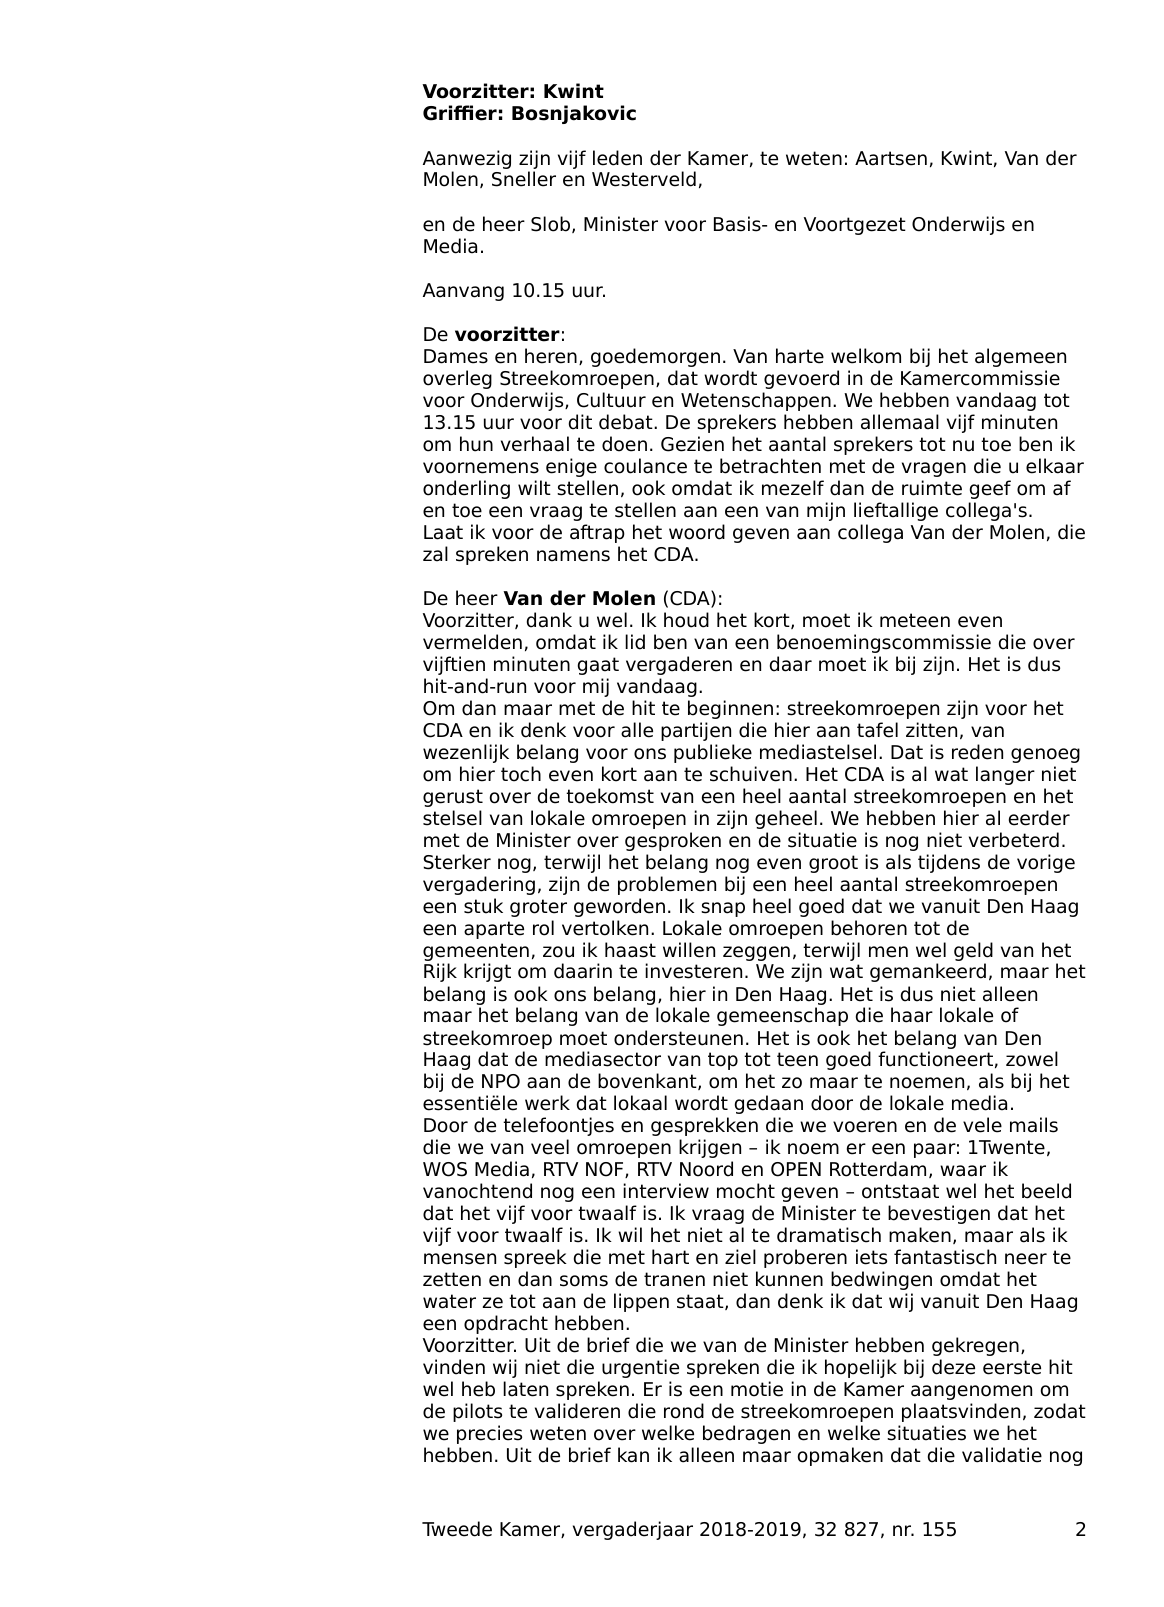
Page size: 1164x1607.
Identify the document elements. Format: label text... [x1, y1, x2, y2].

text Door de telefoontjes en gesprekken die we voeren en de vele mails die we van veel omroepen krijgen – ik noem er een paar: 1Twente, WOS Media, RTV NOF, RTV Noord en OPEN Rotterdam, waar ik vanochtend nog een interview mocht geven – ontstaat wel het beeld dat het vijf voor twaalf is. Ik vraag de Minister te bevestigen dat het vijf voor twaalf is. Ik wil het niet al te dramatisch maken, maar als ik mensen spreek die met hart en ziel proberen iets fantastisch neer te zetten en dan soms de tranen niet kunnen bedwingen omdat het water ze tot aan de lippen staat, dan denk ik dat wij vanuit Den Haag een opdracht hebben. [422, 1115, 1087, 1335]
text Laat ik voor de aftrap het woord geven aan collega Van der Molen, die zal spreken namens het CDA. [422, 522, 1087, 566]
text Voorzitter. Uit de brief die we van de Minister hebben gekregen, vinden wij niet die urgentie spreken die ik hopelijk bij deze eerste hit wel heb laten spreken. Er is een motie in de Kamer aangenomen om de pilots te valideren die rond de streekomroepen plaatsvinden, zodat we precies weten over welke bedragen en welke situaties we het hebben. Uit de brief kan ik alleen maar opmaken dat die validatie nog [422, 1335, 1087, 1467]
text De voorzitter: [422, 324, 1087, 346]
text De heer Van der Molen (CDA): [422, 588, 1087, 610]
text Dames en heren, goedemorgen. Van harte welkom bij het algemeen overleg Streekomroepen, dat wordt gevoerd in de Kamercommissie voor Onderwijs, Cultuur en Wetenschappen. We hebben vandaag tot 13.15 uur voor dit debat. De sprekers hebben allemaal vijf minuten om hun verhaal te doen. Gezien het aantal sprekers tot nu toe ben ik voornemens enige coulance te betrachten met de vragen die u elkaar onderling wilt stellen, ook omdat ik mezelf dan de ruimte geef om af en toe een vraag te stellen aan een van mijn lieftallige collega's. [422, 346, 1087, 522]
text Griffier: Bosnjakovic [422, 103, 1087, 125]
text Voorzitter, dank u wel. Ik houd het kort, moet ik meteen even vermelden, omdat ik lid ben van een benoemingscommissie die over vijftien minuten gaat vergaderen en daar moet ik bij zijn. Het is dus hit-and-run voor mij vandaag. [422, 610, 1087, 698]
text Aanvang 10.15 uur. [422, 280, 1087, 302]
text Om dan maar met de hit te beginnen: streekomroepen zijn voor het CDA en ik denk voor alle partijen die hier aan tafel zitten, van wezenlijk belang voor ons publieke mediastelsel. Dat is reden genoeg om hier toch even kort aan te schuiven. Het CDA is al wat langer niet gerust over de toekomst van een heel aantal streekomroepen en het stelsel van lokale omroepen in zijn geheel. We hebben hier al eerder met de Minister over gesproken en de situatie is nog niet verbeterd. Sterker nog, terwijl het belang nog even groot is als tijdens de vorige vergadering, zijn de problemen bij een heel aantal streekomroepen een stuk groter geworden. Ik snap heel goed dat we vanuit Den Haag een aparte rol vertolken. Lokale omroepen behoren tot de gemeenten, zou ik haast willen zeggen, terwijl men wel geld van het Rijk krijgt om daarin te investeren. We zijn wat gemankeerd, maar het belang is ook ons belang, hier in Den Haag. Het is dus niet alleen maar het belang van de lokale gemeenschap die haar lokale of streekomroep moet ondersteunen. Het is ook het belang van Den Haag dat de mediasector van top tot teen goed functioneert, zowel bij de NPO aan de bovenkant, om het zo maar te noemen, als bij het essentiële werk dat lokaal wordt gedaan door de lokale media. [422, 698, 1087, 1115]
text Aanwezig zijn vijf leden der Kamer, te weten: Aartsen, Kwint, Van der Molen, Sneller en Westerveld, [422, 147, 1087, 191]
text Voorzitter: Kwint [422, 81, 1087, 103]
text en de heer Slob, Minister voor Basis- en Voortgezet Onderwijs en Media. [422, 213, 1087, 257]
